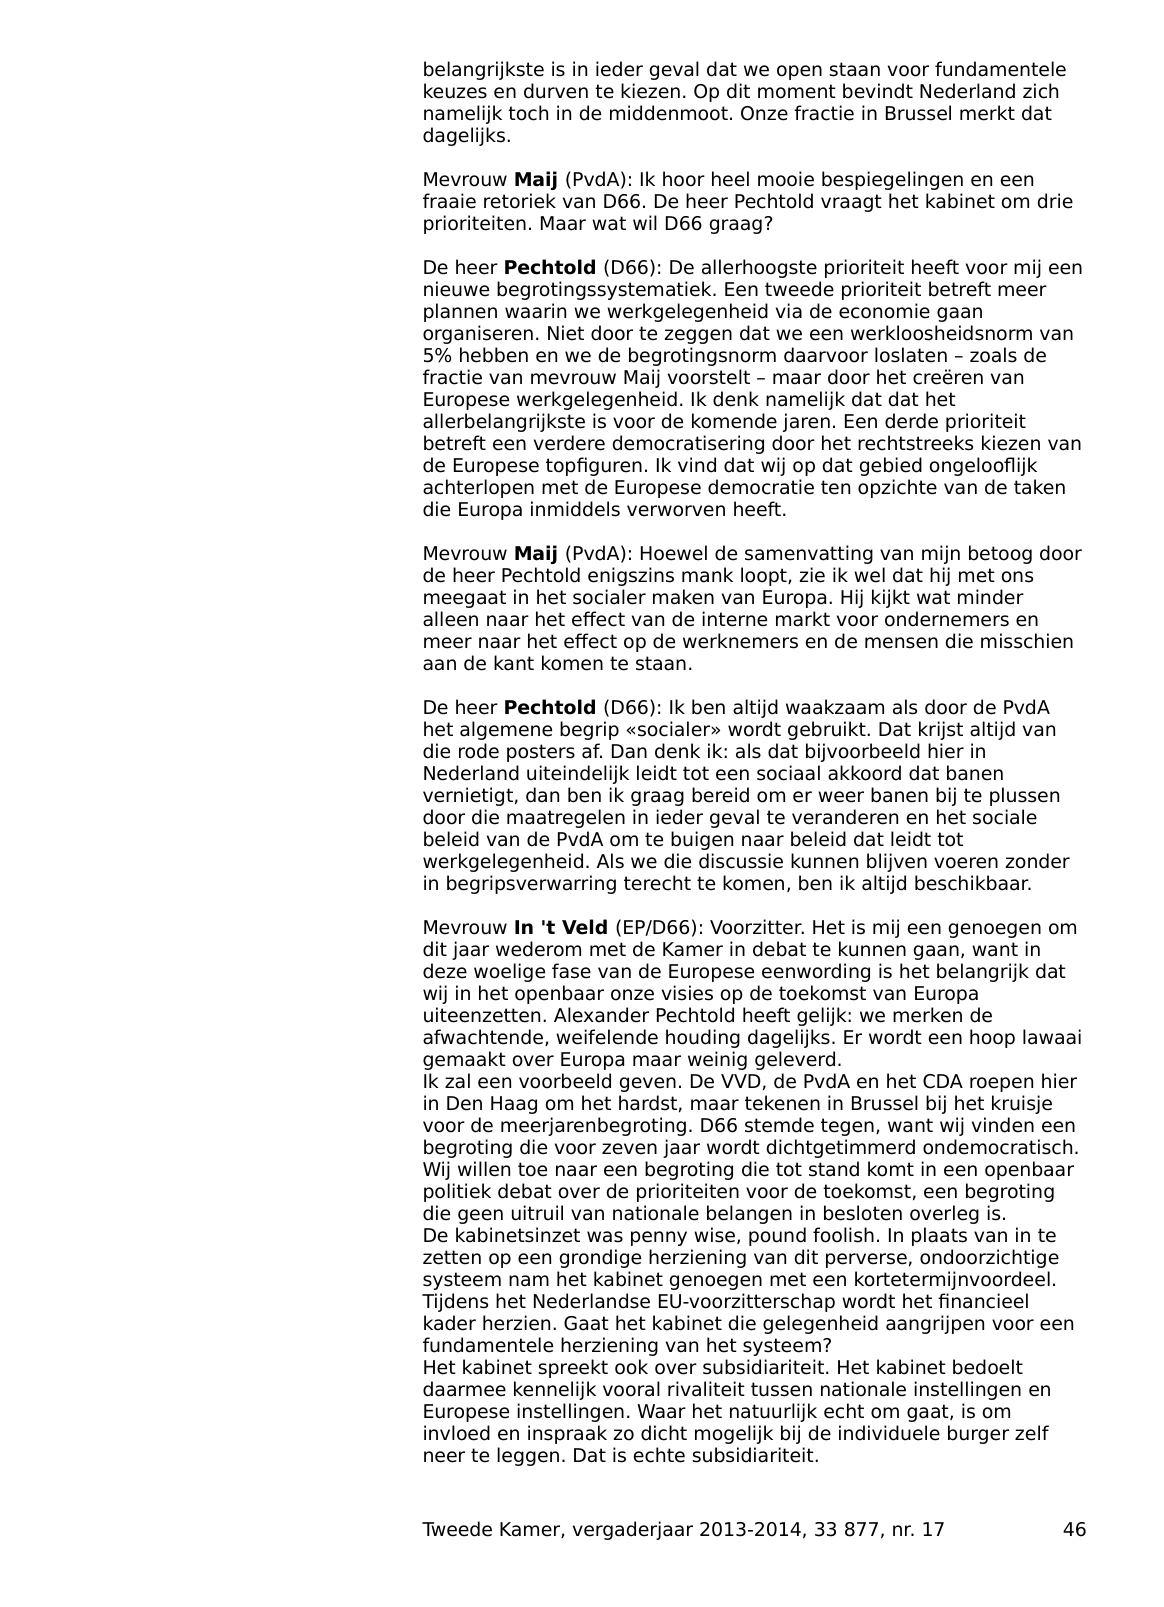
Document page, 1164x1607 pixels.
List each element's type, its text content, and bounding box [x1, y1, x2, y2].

text De heer Pechtold (D66): Ik ben altijd waakzaam als door de PvdA het algemene begrip «socialer» wordt gebruikt. Dat krijst altijd van die rode posters af. Dan denk ik: als dat bijvoorbeeld hier in Nederland uiteindelijk leidt tot een sociaal akkoord dat banen vernietigt, dan ben ik graag bereid om er weer banen bij te plussen door die maatregelen in ieder geval te veranderen en het sociale beleid van de PvdA om te buigen naar beleid dat leidt tot werkgelegenheid. Als we die discussie kunnen blijven voeren zonder in begripsverwarring terecht te komen, ben ik altijd beschikbaar. [422, 697, 1087, 895]
text Ik zal een voorbeeld geven. De VVD, de PvdA en het CDA roepen hier in Den Haag om het hardst, maar tekenen in Brussel bij het kruisje voor de meerjarenbegroting. D66 stemde tegen, want wij vinden een begroting die voor zeven jaar wordt dichtgetimmerd ondemocratisch. Wij willen toe naar een begroting die tot stand komt in een openbaar politiek debat over de prioriteiten voor de toekomst, een begroting die geen uitruil van nationale belangen in besloten overleg is. [422, 1071, 1087, 1225]
text Mevrouw Maij (PvdA): Ik hoor heel mooie bespiegelingen en een fraaie retoriek van D66. De heer Pechtold vraagt het kabinet om drie prioriteiten. Maar wat wil D66 graag? [422, 169, 1087, 235]
text belangrijkste is in ieder geval dat we open staan voor fundamentele keuzes en durven te kiezen. Op dit moment bevindt Nederland zich namelijk toch in de middenmoot. Onze fractie in Brussel merkt dat dagelijks. [422, 59, 1087, 147]
text Het kabinet spreekt ook over subsidiariteit. Het kabinet bedoelt daarmee kennelijk vooral rivaliteit tussen nationale instellingen en Europese instellingen. Waar het natuurlijk echt om gaat, is om invloed en inspraak zo dicht mogelijk bij de individuele burger zelf neer te leggen. Dat is echte subsidiariteit. [422, 1357, 1087, 1467]
text Mevrouw In 't Veld (EP/D66): Voorzitter. Het is mij een genoegen om dit jaar wederom met de Kamer in debat te kunnen gaan, want in deze woelige fase van de Europese eenwording is het belangrijk dat wij in het openbaar onze visies op de toekomst van Europa uiteenzetten. Alexander Pechtold heeft gelijk: we merken de afwachtende, weifelende houding dagelijks. Er wordt een hoop lawaai gemaakt over Europa maar weinig geleverd. [422, 917, 1087, 1071]
text Mevrouw Maij (PvdA): Hoewel de samenvatting van mijn betoog door de heer Pechtold enigszins mank loopt, zie ik wel dat hij met ons meegaat in het socialer maken van Europa. Hij kijkt wat minder alleen naar het effect van de interne markt voor ondernemers en meer naar het effect op de werknemers en de mensen die misschien aan de kant komen te staan. [422, 543, 1087, 675]
text De heer Pechtold (D66): De allerhoogste prioriteit heeft voor mij een nieuwe begrotingssystematiek. Een tweede prioriteit betreft meer plannen waarin we werkgelegenheid via de economie gaan organiseren. Niet door te zeggen dat we een werkloosheidsnorm van 5% hebben en we de begrotingsnorm daarvoor loslaten – zoals de fractie van mevrouw Maij voorstelt – maar door het creëren van Europese werkgelegenheid. Ik denk namelijk dat dat het allerbelangrijkste is voor de komende jaren. Een derde prioriteit betreft een verdere democratisering door het rechtstreeks kiezen van de Europese topfiguren. Ik vind dat wij op dat gebied ongelooflijk achterlopen met de Europese democratie ten opzichte van de taken die Europa inmiddels verworven heeft. [422, 257, 1087, 521]
text De kabinetsinzet was penny wise, pound foolish. In plaats van in te zetten op een grondige herziening van dit perverse, ondoorzichtige systeem nam het kabinet genoegen met een kortetermijnvoordeel. Tijdens het Nederlandse EU-voorzitterschap wordt het financieel kader herzien. Gaat het kabinet die gelegenheid aangrijpen voor een fundamentele herziening van het systeem? [422, 1225, 1087, 1357]
